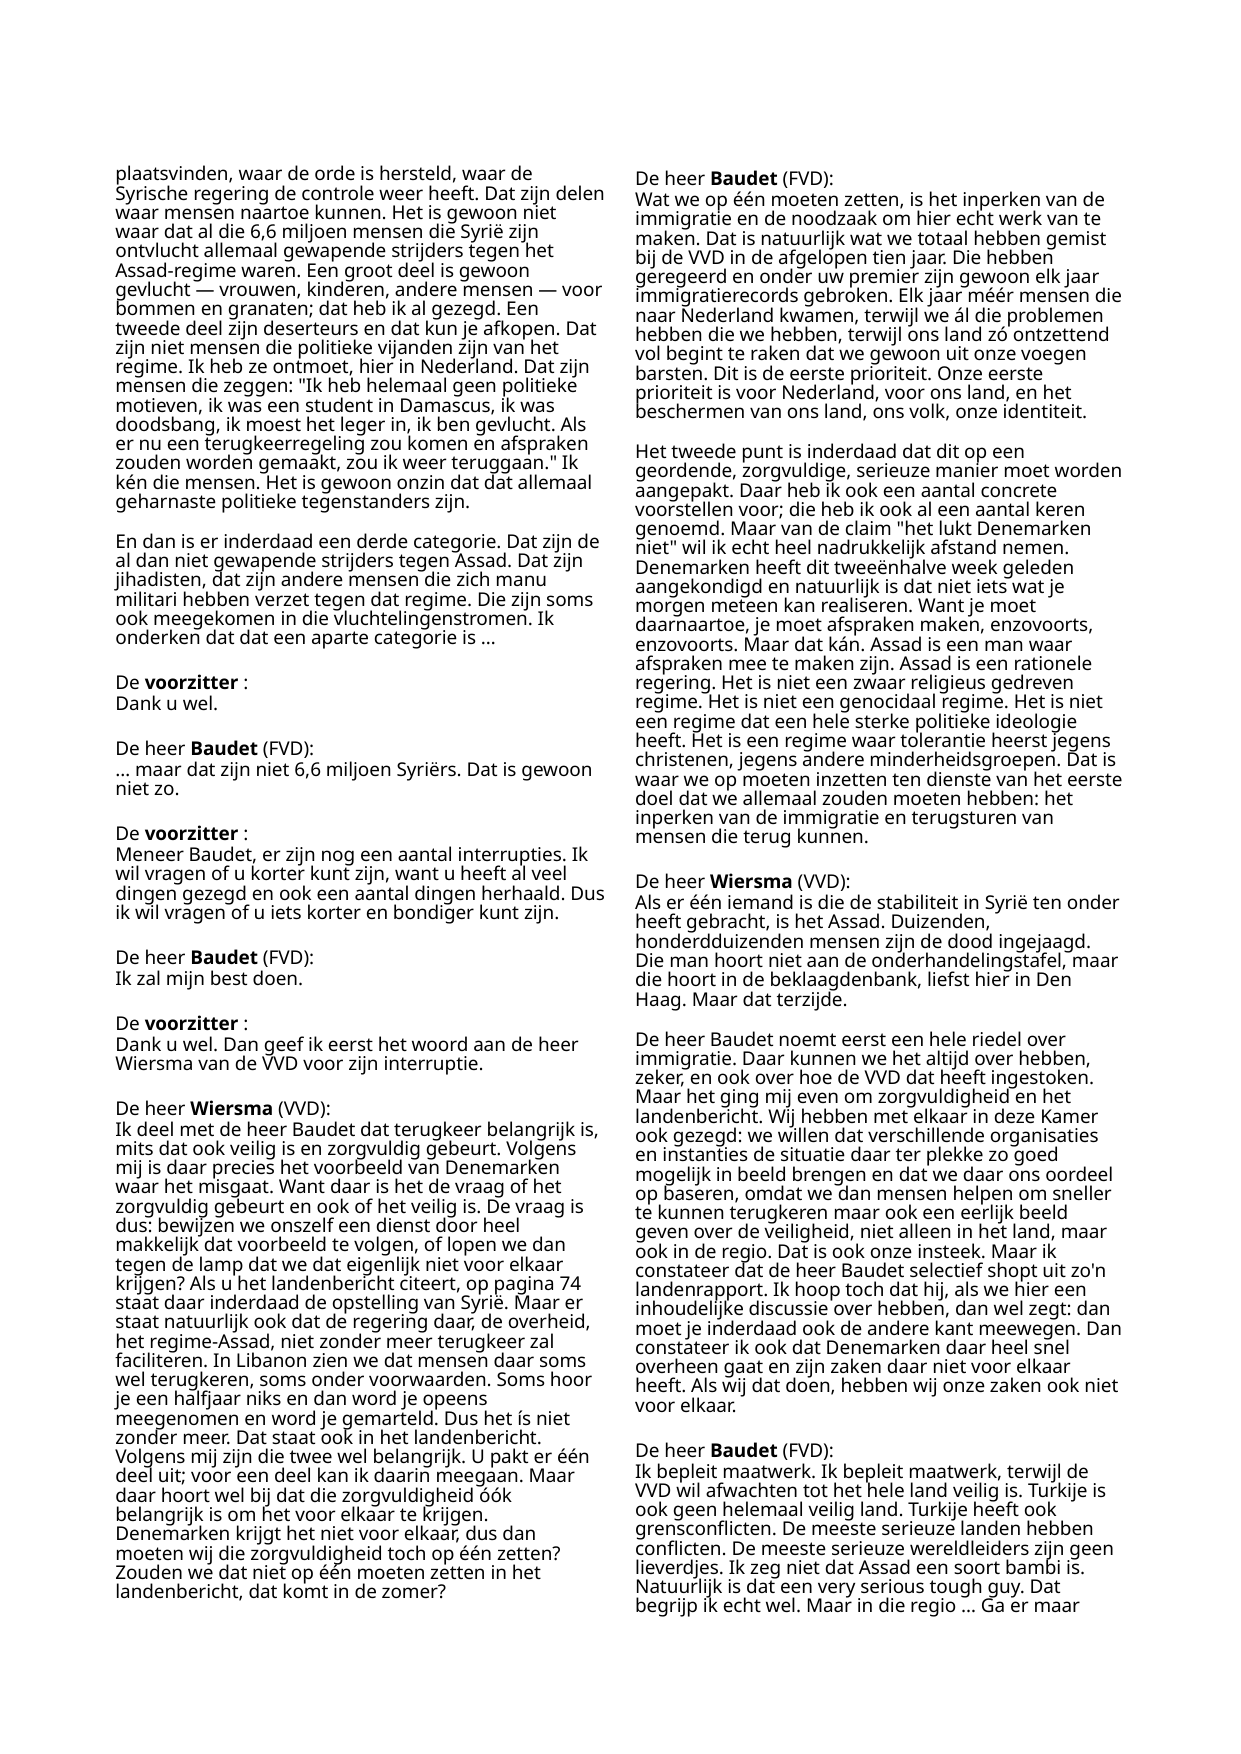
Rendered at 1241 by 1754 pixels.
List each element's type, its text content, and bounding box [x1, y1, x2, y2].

text Ik deel met de heer Baudet dat terugkeer belangrijk is, mits dat ook veilig is en zorgvuldig gebeurt. Volgens mij is daar precies het voorbeeld van Denemarken waar het misgaat. Want daar is het de vraag of het zorgvuldig gebeurt en ook of het veilig is. De vraag is dus: bewijzen we onszelf een dienst door heel makkelijk dat voorbeeld te volgen, of lopen we dan tegen de lamp dat we dat eigenlijk niet voor elkaar krijgen? Als u het landenbericht citeert, op pagina 74 staat daar inderdaad de opstelling van Syrië. Maar er staat natuurlijk ook dat de regering daar, de overheid, het regime-Assad, niet zonder meer terugkeer zal faciliteren. In Libanon zien we dat mensen daar soms wel terugkeren, soms onder voorwaarden. Soms hoor je een halfjaar niks en dan word je opeens meegenomen en word je gemarteld. Dus het ís niet zonder meer. Dat staat ook in het landenbericht. Volgens mij zijn die twee wel belangrijk. U pakt er één deel uit; voor een deel kan ik daarin meegaan. Maar daar hoort wel bij dat die zorgvuldigheid óók belangrijk is om het voor elkaar te krijgen. Denemarken krijgt het niet voor elkaar, dus dan moeten wij die zorgvuldigheid toch op één zetten? Zouden we dat niet op één moeten zetten in het landenbericht, dat komt in de zomer? [115, 1121, 605, 1602]
text De heer Baudet (FVD): [635, 1437, 1125, 1463]
text Het tweede punt is inderdaad dat dit op een geordende, zorgvuldige, serieuze manier moet worden aangepakt. Daar heb ik ook een aantal concrete voorstellen voor; die heb ik ook al een aantal keren genoemd. Maar van de claim "het lukt Denemarken niet" wil ik echt heel nadrukkelijk afstand nemen. Denemarken heeft dit tweeënhalve week geleden aangekondigd en natuurlijk is dat niet iets wat je morgen meteen kan realiseren. Want je moet daarnaartoe, je moet afspraken maken, enzovoorts, enzovoorts. Maar dat kán. Assad is een man waar afspraken mee te maken zijn. Assad is een rationele regering. Het is niet een zwaar religieus gedreven regime. Het is niet een genocidaal regime. Het is niet een regime dat een hele sterke politieke ideologie heeft. Het is een regime waar tolerantie heerst jegens christenen, jegens andere minderheidsgroepen. Dat is waar we op moeten inzetten ten dienste van het eerste doel dat we allemaal zouden moeten hebben: het inperken van de immigratie en terugsturen van mensen die terug kunnen. [635, 443, 1125, 848]
text En dan is er inderdaad een derde categorie. Dat zijn de al dan niet gewapende strijders tegen Assad. Dat zijn jihadisten, dat zijn andere mensen die zich manu militari hebben verzet tegen dat regime. Die zijn soms ook meegekomen in die vluchtelingenstromen. Ik onderken dat dat een aparte categorie is … [115, 533, 605, 648]
text Ik bepleit maatwerk. Ik bepleit maatwerk, terwijl de VVD wil afwachten tot het hele land veilig is. Turkije is ook geen helemaal veilig land. Turkije heeft ook grensconflicten. De meeste serieuze landen hebben conflicten. De meeste serieuze wereldleiders zijn geen lieverdjes. Ik zeg niet dat Assad een soort bambi is. Natuurlijk is dat een very serious tough guy. Dat begrijp ik echt wel. Maar in die regio … Ga er maar [635, 1463, 1125, 1617]
text Dank u wel. [115, 695, 605, 714]
text Als er één iemand is die de stabiliteit in Syrië ten onder heeft gebracht, is het Assad. Duizenden, honderdduizenden mensen zijn de dood ingejaagd. Die man hoort niet aan de onderhandelingstafel, maar die hoort in de beklaagdenbank, liefst hier in Den Haag. Maar dat terzijde. [635, 894, 1125, 1010]
text De voorzitter : [115, 1010, 605, 1036]
text De heer Baudet (FVD): [115, 735, 605, 761]
text De heer Wiersma (VVD): [115, 1095, 605, 1121]
text … maar dat zijn niet 6,6 miljoen Syriërs. Dat is gewoon niet zo. [115, 761, 605, 799]
text De heer Wiersma (VVD): [635, 868, 1125, 894]
text Wat we op één moeten zetten, is het inperken van de immigratie en de noodzaak om hier echt werk van te maken. Dat is natuurlijk wat we totaal hebben gemist bij de VVD in de afgelopen tien jaar. Die hebben geregeerd en onder uw premier zijn gewoon elk jaar immigratierecords gebroken. Elk jaar méér mensen die naar Nederland kwamen, terwijl we ál die problemen hebben die we hebben, terwijl ons land zó ontzettend vol begint te raken dat we gewoon uit onze voegen barsten. Dit is de eerste prioriteit. Onze eerste prioriteit is voor Nederland, voor ons land, en het beschermen van ons land, ons volk, onze identiteit. [635, 191, 1125, 422]
text De heer Baudet (FVD): [115, 944, 605, 970]
text Dank u wel. Dan geef ik eerst het woord aan de heer Wiersma van de VVD voor zijn interruptie. [115, 1036, 605, 1074]
text Ik zal mijn best doen. [115, 970, 605, 989]
text De heer Baudet (FVD): [635, 165, 1125, 191]
text De voorzitter : [115, 820, 605, 846]
text De voorzitter : [115, 669, 605, 695]
text Meneer Baudet, er zijn nog een aantal interrupties. Ik wil vragen of u korter kunt zijn, want u heeft al veel dingen gezegd en ook een aantal dingen herhaald. Dus ik wil vragen of u iets korter en bondiger kunt zijn. [115, 846, 605, 923]
text De heer Baudet noemt eerst een hele riedel over immigratie. Daar kunnen we het altijd over hebben, zeker, en ook over hoe de VVD dat heeft ingestoken. Maar het ging mij even om zorgvuldigheid en het landenbericht. Wij hebben met elkaar in deze Kamer ook gezegd: we willen dat verschillende organisaties en instanties de situatie daar ter plekke zo goed mogelijk in beeld brengen en dat we daar ons oordeel op baseren, omdat we dan mensen helpen om sneller te kunnen terugkeren maar ook een eerlijk beeld geven over de veiligheid, niet alleen in het land, maar ook in de regio. Dat is ook onze insteek. Maar ik constateer dat de heer Baudet selectief shopt uit zo'n landenrapport. Ik hoop toch dat hij, als we hier een inhoudelijke discussie over hebben, dan wel zegt: dan moet je inderdaad ook de andere kant meewegen. Dan constateer ik ook dat Denemarken daar heel snel overheen gaat en zijn zaken daar niet voor elkaar heeft. Als wij dat doen, hebben wij onze zaken ook niet voor elkaar. [635, 1031, 1125, 1416]
text plaatsvinden, waar de orde is hersteld, waar de Syrische regering de controle weer heeft. Dat zijn delen waar mensen naartoe kunnen. Het is gewoon niet waar dat al die 6,6 miljoen mensen die Syrië zijn ontvlucht allemaal gewapende strijders tegen het Assad-regime waren. Een groot deel is gewoon gevlucht — vrouwen, kinderen, andere mensen — voor bommen en granaten; dat heb ik al gezegd. Een tweede deel zijn deserteurs en dat kun je afkopen. Dat zijn niet mensen die politieke vijanden zijn van het regime. Ik heb ze ontmoet, hier in Nederland. Dat zijn mensen die zeggen: "Ik heb helemaal geen politieke motieven, ik was een student in Damascus, ik was doodsbang, ik moest het leger in, ik ben gevlucht. Als er nu een terugkeerregeling zou komen en afspraken zouden worden gemaakt, zou ik weer teruggaan." Ik kén die mensen. Het is gewoon onzin dat dat allemaal geharnaste politieke tegenstanders zijn. [115, 165, 605, 512]
